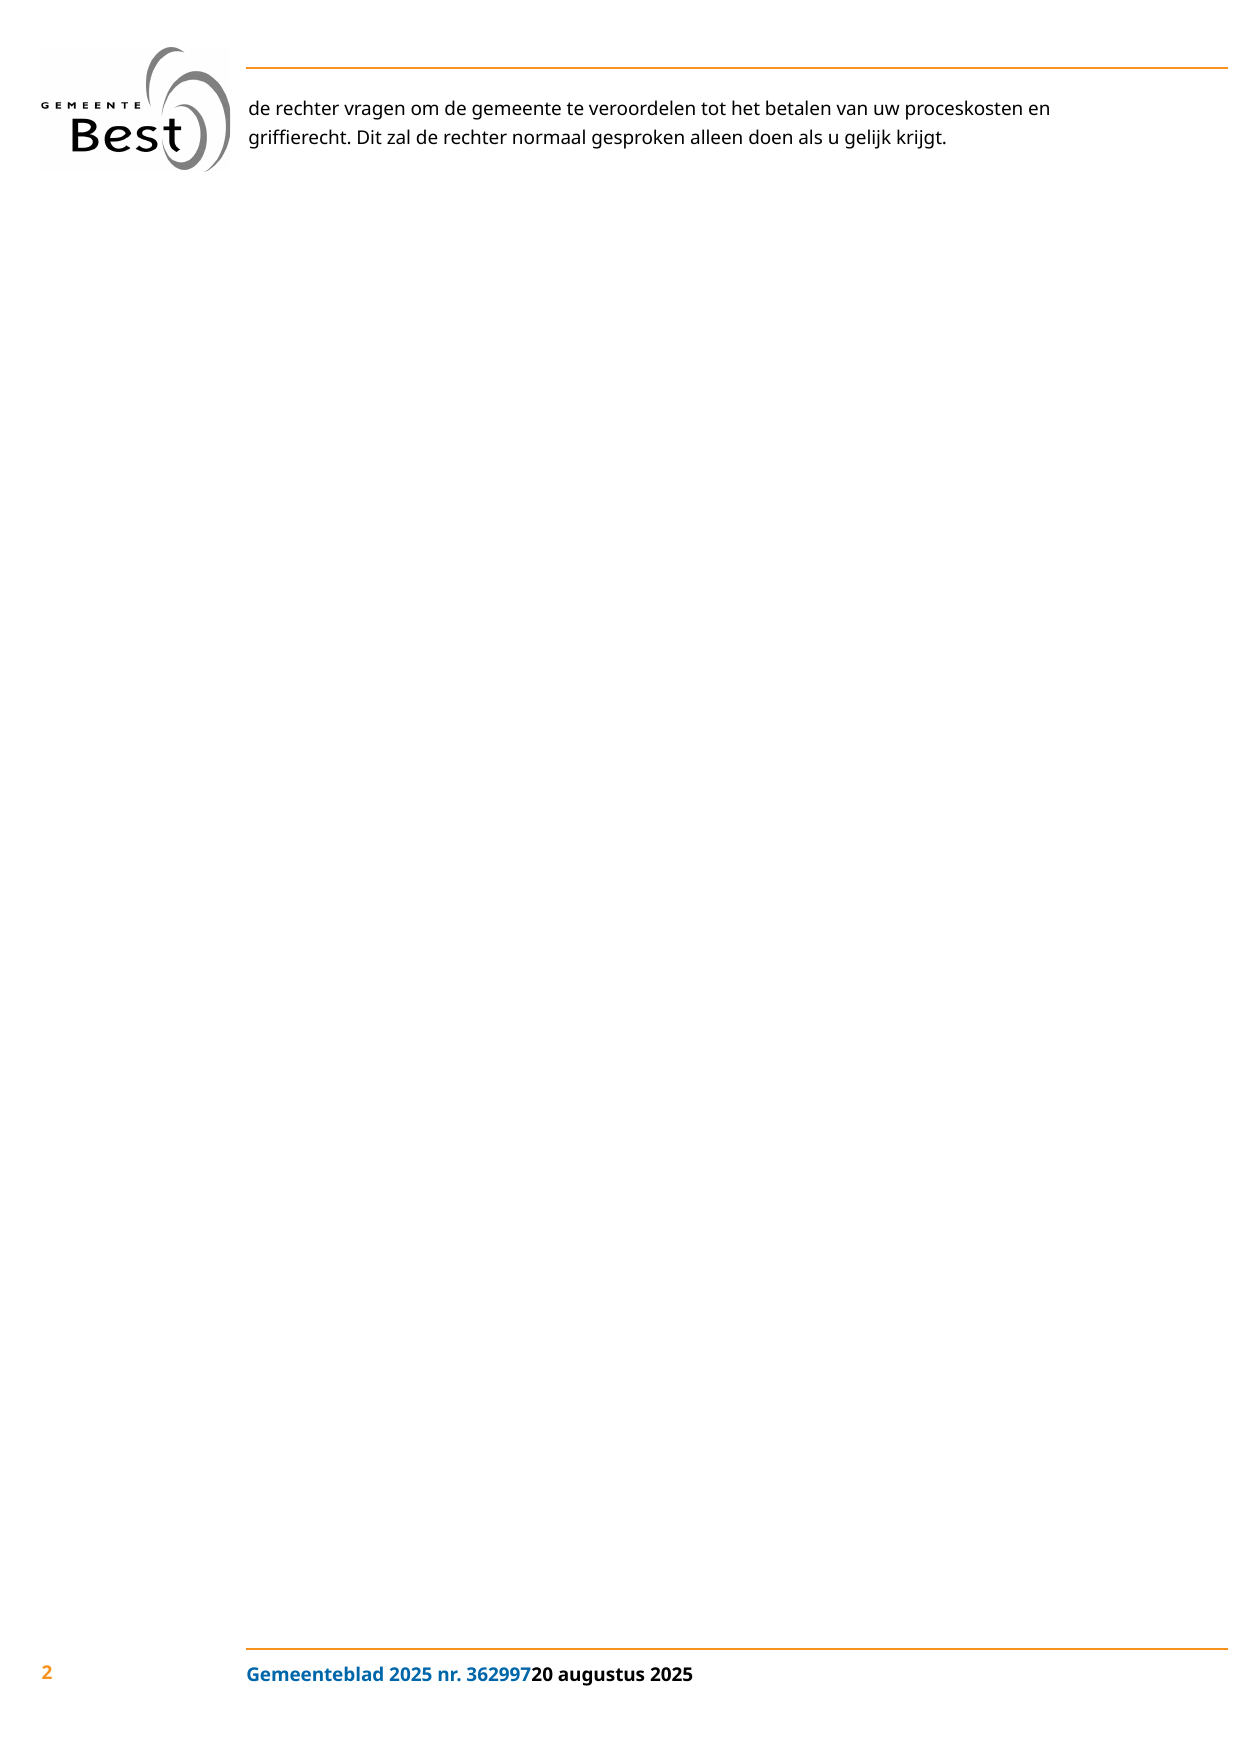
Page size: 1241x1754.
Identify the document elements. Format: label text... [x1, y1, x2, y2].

text de rechter vragen om de gemeente te veroordelen tot het betalen van uw proceskosten en griffierecht. Dit zal de rechter normaal gesproken alleen doen als u gelijk krijgt. [248, 95, 1152, 150]
picture [41, 47, 231, 172]
